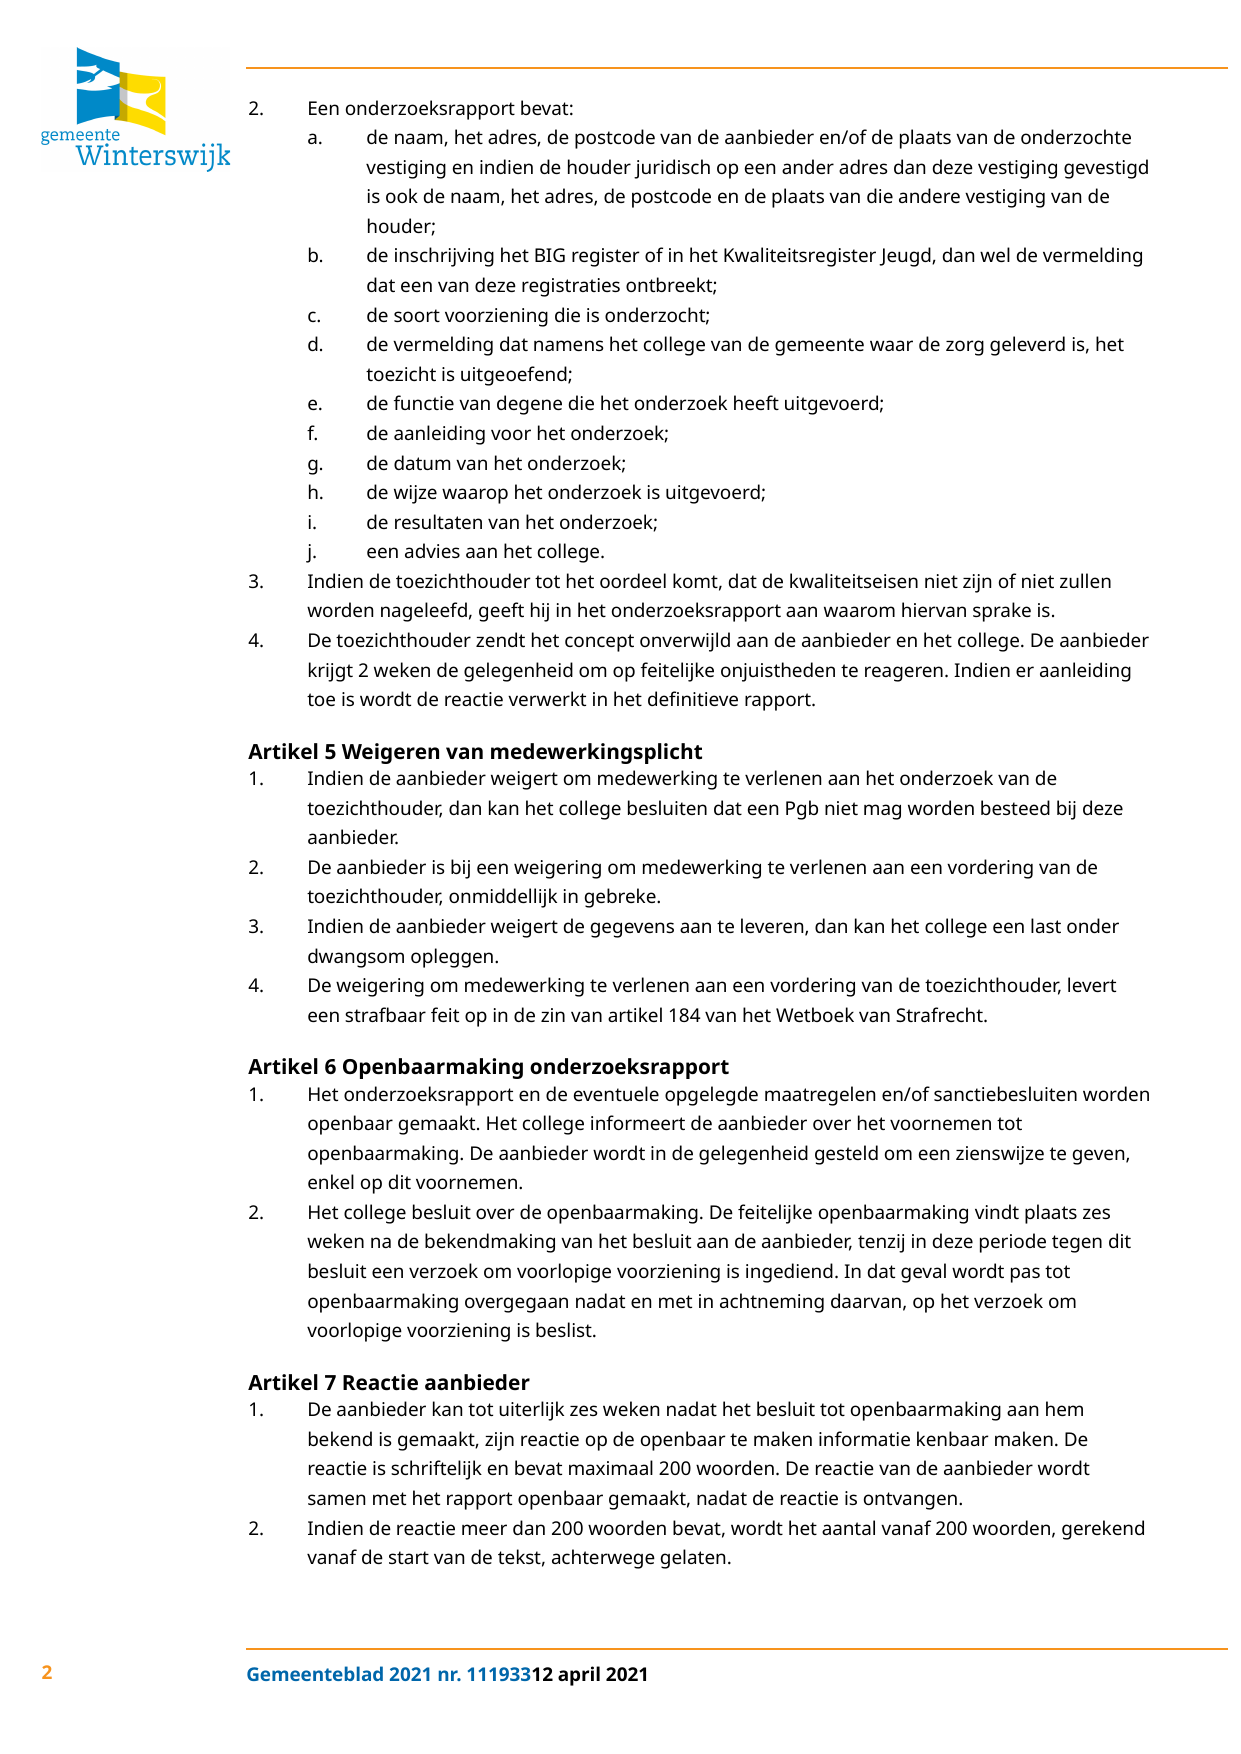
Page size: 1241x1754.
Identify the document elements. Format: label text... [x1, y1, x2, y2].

list de inschrijving het BIG register of in het Kwaliteitsregister Jeugd, dan wel de vermelding dat een van deze registraties ontbreekt; [307, 243, 1152, 298]
list de aanleiding voor het onderzoek; [307, 420, 1152, 446]
picture [41, 47, 231, 172]
list Het college besluit over de openbaarmaking. De feitelijke openbaarmaking vindt plaats zes weken na de bekendmaking van het besluit aan de aanbieder, tenzij in deze periode tegen dit besluit een verzoek om voorlopige voorziening is ingediend. In dat geval wordt pas tot openbaarmaking overgegaan nadat en met in achtneming daarvan, op het verzoek om voorlopige voorziening is beslist. [248, 1199, 1152, 1343]
list Een onderzoeksrapport bevat: [248, 95, 1152, 121]
text Artikel 7 Reactie aanbieder [248, 1368, 1152, 1396]
list De aanbieder kan tot uiterlijk zes weken nadat het besluit tot openbaarmaking aan hem bekend is gemaakt, zijn reactie op de openbaar te maken informatie kenbaar maken. De reactie is schriftelijk en bevat maximaal 200 woorden. De reactie van de aanbieder wordt samen met het rapport openbaar gemaakt, nadat de reactie is ontvangen. [248, 1396, 1152, 1511]
list de wijze waarop het onderzoek is uitgevoerd; [307, 479, 1152, 505]
list de resultaten van het onderzoek; [307, 509, 1152, 535]
list De weigering om medewerking te verlenen aan een vordering van de toezichthouder, levert een strafbaar feit op in de zin van artikel 184 van het Wetboek van Strafrecht. [248, 972, 1152, 1028]
list De aanbieder is bij een weigering om medewerking te verlenen aan een vordering van de toezichthouder, onmiddellijk in gebreke. [248, 854, 1152, 909]
text Artikel 6 Openbaarmaking onderzoeksrapport [248, 1052, 1152, 1081]
list Indien de aanbieder weigert om medewerking te verlenen aan het onderzoek van de toezichthouder, dan kan het college besluiten dat een Pgb niet mag worden besteed bij deze aanbieder. [248, 765, 1152, 850]
list de soort voorziening die is onderzocht; [307, 302, 1152, 328]
list Het onderzoeksrapport en de eventuele opgelegde maatregelen en/of sanctiebesluiten worden openbaar gemaakt. Het college informeert de aanbieder over het voornemen tot openbaarmaking. De aanbieder wordt in de gelegenheid gesteld om een zienswijze te geven, enkel op dit voornemen. [248, 1081, 1152, 1195]
list de functie van degene die het onderzoek heeft uitgevoerd; [307, 391, 1152, 416]
list de naam, het adres, de postcode van de aanbieder en/of de plaats van de onderzochte vestiging en indien de houder juridisch op een ander adres dan deze vestiging gevestigd is ook de naam, het adres, de postcode en de plaats van die andere vestiging van de houder; [307, 124, 1152, 239]
picture [225, 153, 231, 162]
list Indien de toezichthouder tot het oordeel komt, dat de kwaliteitseisen niet zijn of niet zullen worden nageleefd, geeft hij in het onderzoeksrapport aan waarom hiervan sprake is. [248, 568, 1152, 623]
list Indien de reactie meer dan 200 woorden bevat, wordt het aantal vanaf 200 woorden, gerekend vanaf de start van de tekst, achterwege gelaten. [248, 1515, 1152, 1570]
list Indien de aanbieder weigert de gegevens aan te leveren, dan kan het college een last onder dwangsom opleggen. [248, 913, 1152, 968]
list een advies aan het college. [307, 538, 1152, 564]
text Artikel 5 Weigeren van medewerkingsplicht [248, 737, 1152, 765]
list De toezichthouder zendt het concept onverwijld aan de aanbieder en het college. De aanbieder krijgt 2 weken de gelegenheid om op feitelijke onjuistheden te reageren. Indien er aanleiding toe is wordt de reactie verwerkt in het definitieve rapport. [248, 627, 1152, 712]
list de vermelding dat namens het college van de gemeente waar de zorg geleverd is, het toezicht is uitgeoefend; [307, 331, 1152, 387]
list de datum van het onderzoek; [307, 450, 1152, 476]
